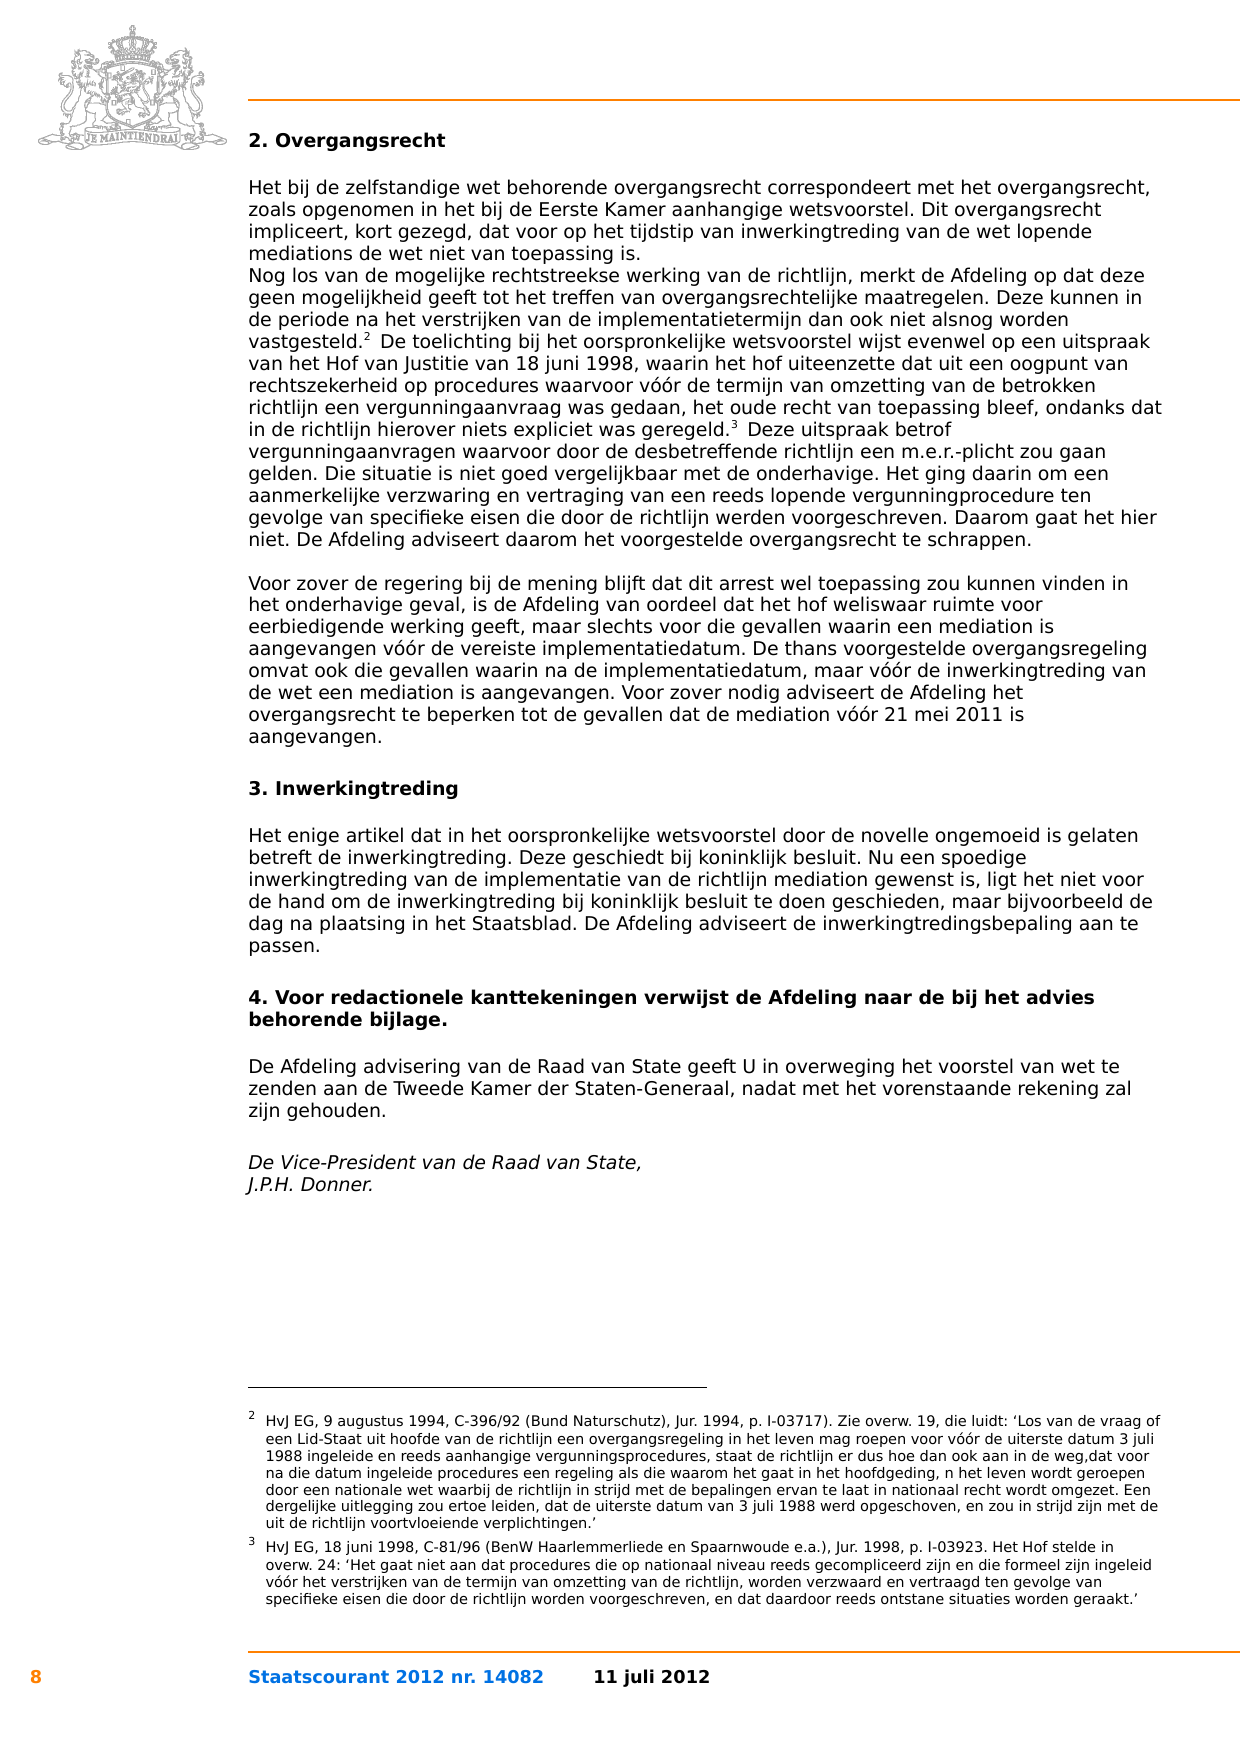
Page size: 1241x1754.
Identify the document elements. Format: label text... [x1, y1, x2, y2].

text De Afdeling advisering van de Raad van State geeft U in overweging het voorstel van wet te zenden aan de Tweede Kamer der Staten-Generaal, nadat met het vorenstaande rekening zal zijn gehouden. [248, 1056, 1163, 1122]
text HvJ EG, 9 augustus 1994, C-396/92 (Bund Naturschutz), Jur. 1994, p. I-03717). Zie overw. 19, die luidt: ‘Los van de vraag of een Lid-Staat uit hoofde van de richtlijn een overgangsregeling in het leven mag roepen voor vóór de uiterste datum 3 juli 1988 ingeleide en reeds aanhangige vergunningsprocedures, staat de richtlijn er dus hoe dan ook aan in de weg,dat voor na die datum ingeleide procedures een regeling als die waarom het gaat in het hoofdgeding, n het leven wordt geroepen door een nationale wet waarbij de richtlijn in strijd met de bepalingen ervan te laat in nationaal recht wordt omgezet. Een dergelijke uitlegging zou ertoe leiden, dat de uiterste datum van 3 juli 1988 werd opgeschoven, en zou in strijd zijn met de uit de richtlijn voortvloeiende verplichtingen.’ [248, 1409, 1163, 1532]
text Nog los van de mogelijke rechtstreekse werking van de richtlijn, merkt de Afdeling op dat deze geen mogelijkheid geeft tot het treffen van overgangsrechtelijke maatregelen. Deze kunnen in de periode na het verstrijken van de implementatietermijn dan ook niet alsnog worden vastgesteld. De toelichting bij het oorspronkelijke wetsvoorstel wijst evenwel op een uitspraak van het Hof van Justitie van 18 juni 1998, waarin het hof uiteenzette dat uit een oogpunt van rechtszekerheid op procedures waarvoor vóór de termijn van omzetting van de betrokken richtlijn een vergunningaanvraag was gedaan, het oude recht van toepassing bleef, ondanks dat in de richtlijn hierover niets expliciet was geregeld. Deze uitspraak betrof vergunningaanvragen waarvoor door de desbetreffende richtlijn een m.e.r.-plicht zou gaan gelden. Die situatie is niet goed vergelijkbaar met de onderhavige. Het ging daarin om een aanmerkelijke verzwaring en vertraging van een reeds lopende vergunningprocedure ten gevolge van specifieke eisen die door de richtlijn werden voorgeschreven. Daarom gaat het hier niet. De Afdeling adviseert daarom het voorgestelde overgangsrecht te schrappen. [248, 265, 1163, 551]
subtitle 3. Inwerkingtreding [248, 778, 1163, 800]
text De Vice-President van de Raad van State, J.P.H. Donner. [248, 1152, 1163, 1196]
text Het bij de zelfstandige wet behorende overgangsrecht correspondeert met het overgangsrecht, zoals opgenomen in het bij de Eerste Kamer aanhangige wetsvoorstel. Dit overgangsrecht impliceert, kort gezegd, dat voor op het tijdstip van inwerkingtreding van de wet lopende mediations de wet niet van toepassing is. [248, 177, 1163, 265]
text Voor zover de regering bij de mening blijft dat dit arrest wel toepassing zou kunnen vinden in het onderhavige geval, is de Afdeling van oordeel dat het hof weliswaar ruimte voor eerbiedigende werking geeft, maar slechts voor die gevallen waarin een mediation is aangevangen vóór de vereiste implementatiedatum. De thans voorgestelde overgangsregeling omvat ook die gevallen waarin na de implementatiedatum, maar vóór de inwerkingtreding van de wet een mediation is aangevangen. Voor zover nodig adviseert de Afdeling het overgangsrecht te beperken tot de gevallen dat de mediation vóór 21 mei 2011 is aangevangen. [248, 572, 1163, 748]
subtitle 2. Overgangsrecht [248, 130, 1163, 152]
text Het enige artikel dat in het oorspronkelijke wetsvoorstel door de novelle ongemoeid is gelaten betreft de inwerkingtreding. Deze geschiedt bij koninklijk besluit. Nu een spoedige inwerkingtreding van de implementatie van de richtlijn mediation gewenst is, ligt het niet voor de hand om de inwerkingtreding bij koninklijk besluit te doen geschieden, maar bijvoorbeeld de dag na plaatsing in het Staatsblad. De Afdeling adviseert de inwerkingtredingsbepaling aan te passen. [248, 825, 1163, 957]
picture [38, 25, 227, 150]
text HvJ EG, 18 juni 1998, C-81/96 (BenW Haarlemmerliede en Spaarnwoude e.a.), Jur. 1998, p. I-03923. Het Hof stelde in overw. 24: ‘Het gaat niet aan dat procedures die op nationaal niveau reeds gecompliceerd zijn en die formeel zijn ingeleid vóór het verstrijken van de termijn van omzetting van de richtlijn, worden verzwaard en vertraagd ten gevolge van specifieke eisen die door de richtlijn worden voorgeschreven, en dat daardoor reeds ontstane situaties worden geraakt.’ [248, 1535, 1163, 1608]
subtitle 4. Voor redactionele kanttekeningen verwijst de Afdeling naar de bij het advies behorende bijlage. [248, 987, 1163, 1031]
